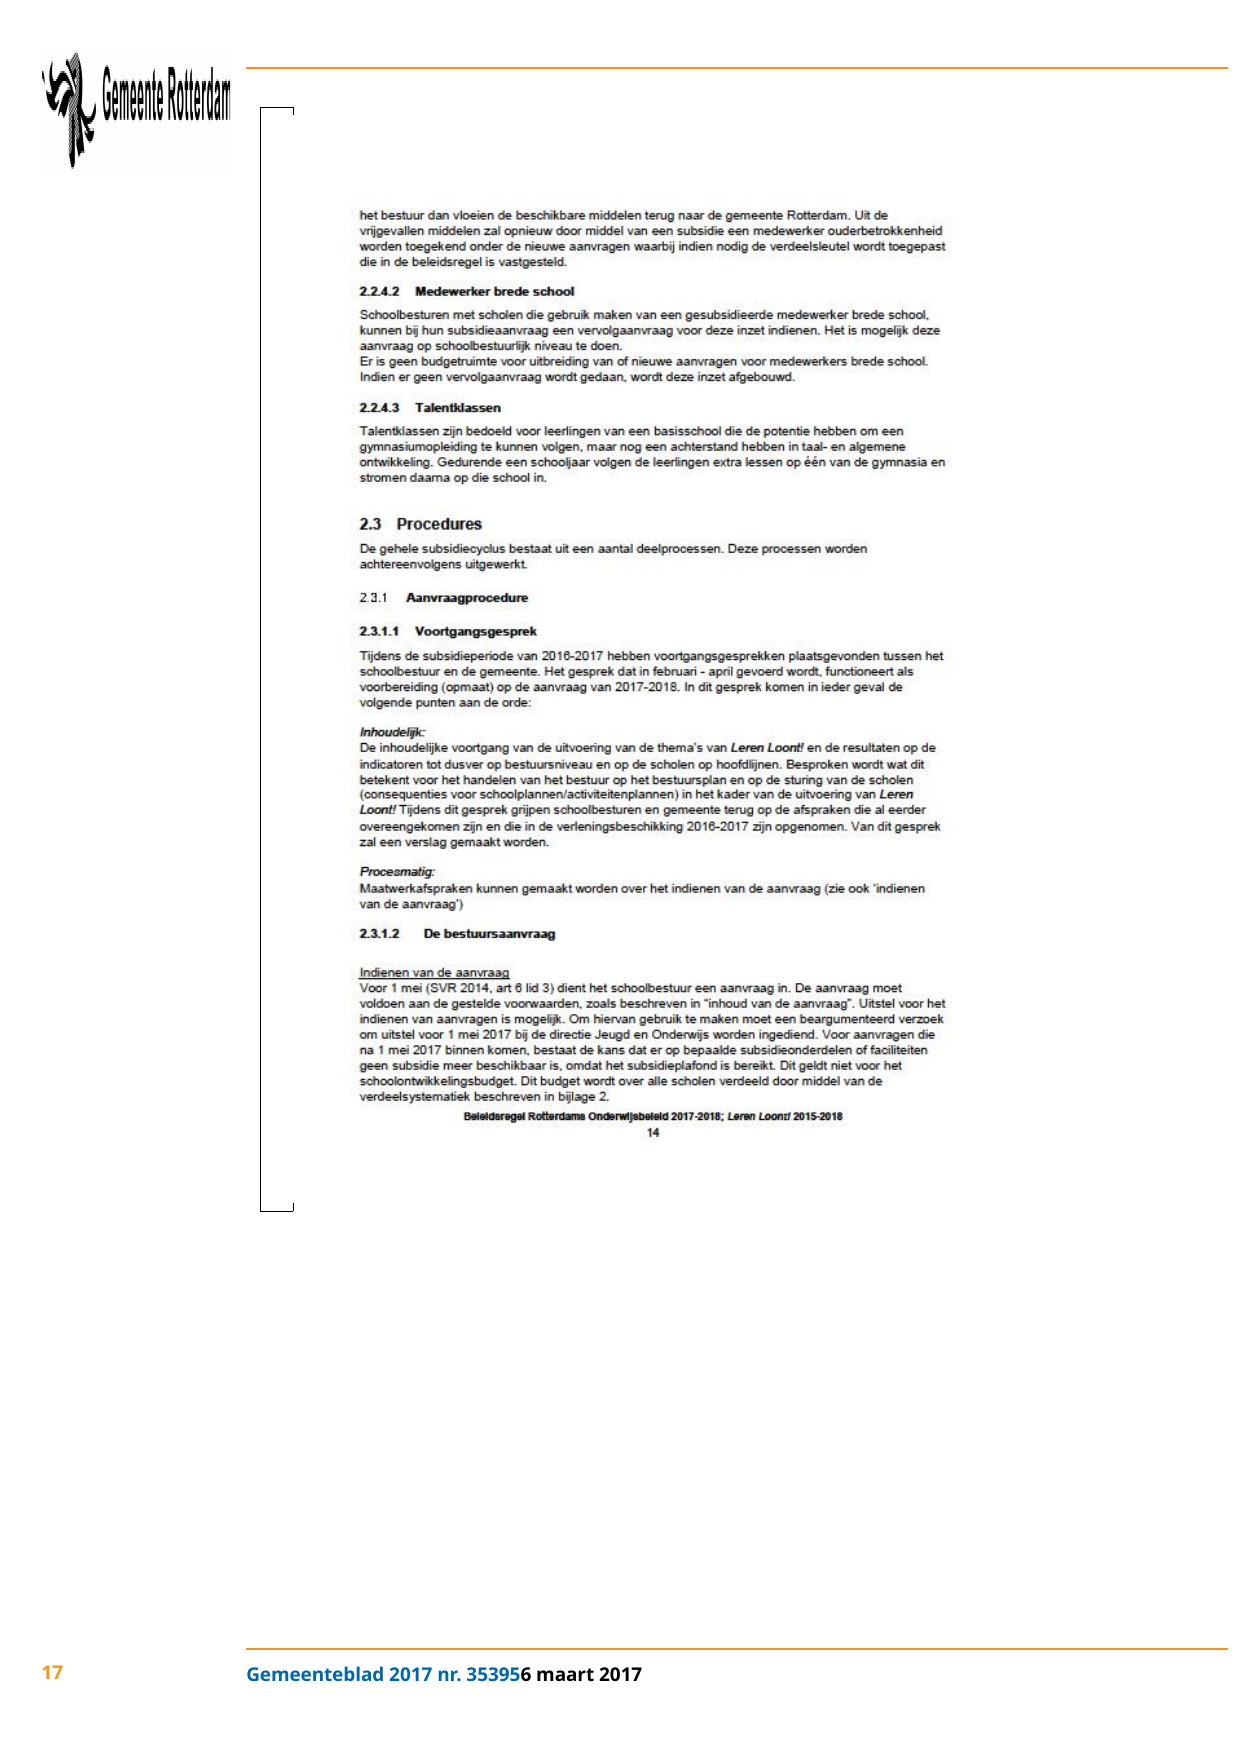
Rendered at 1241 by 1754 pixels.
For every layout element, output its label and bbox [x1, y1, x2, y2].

picture [268, 115, 1038, 1203]
picture [41, 47, 231, 172]
